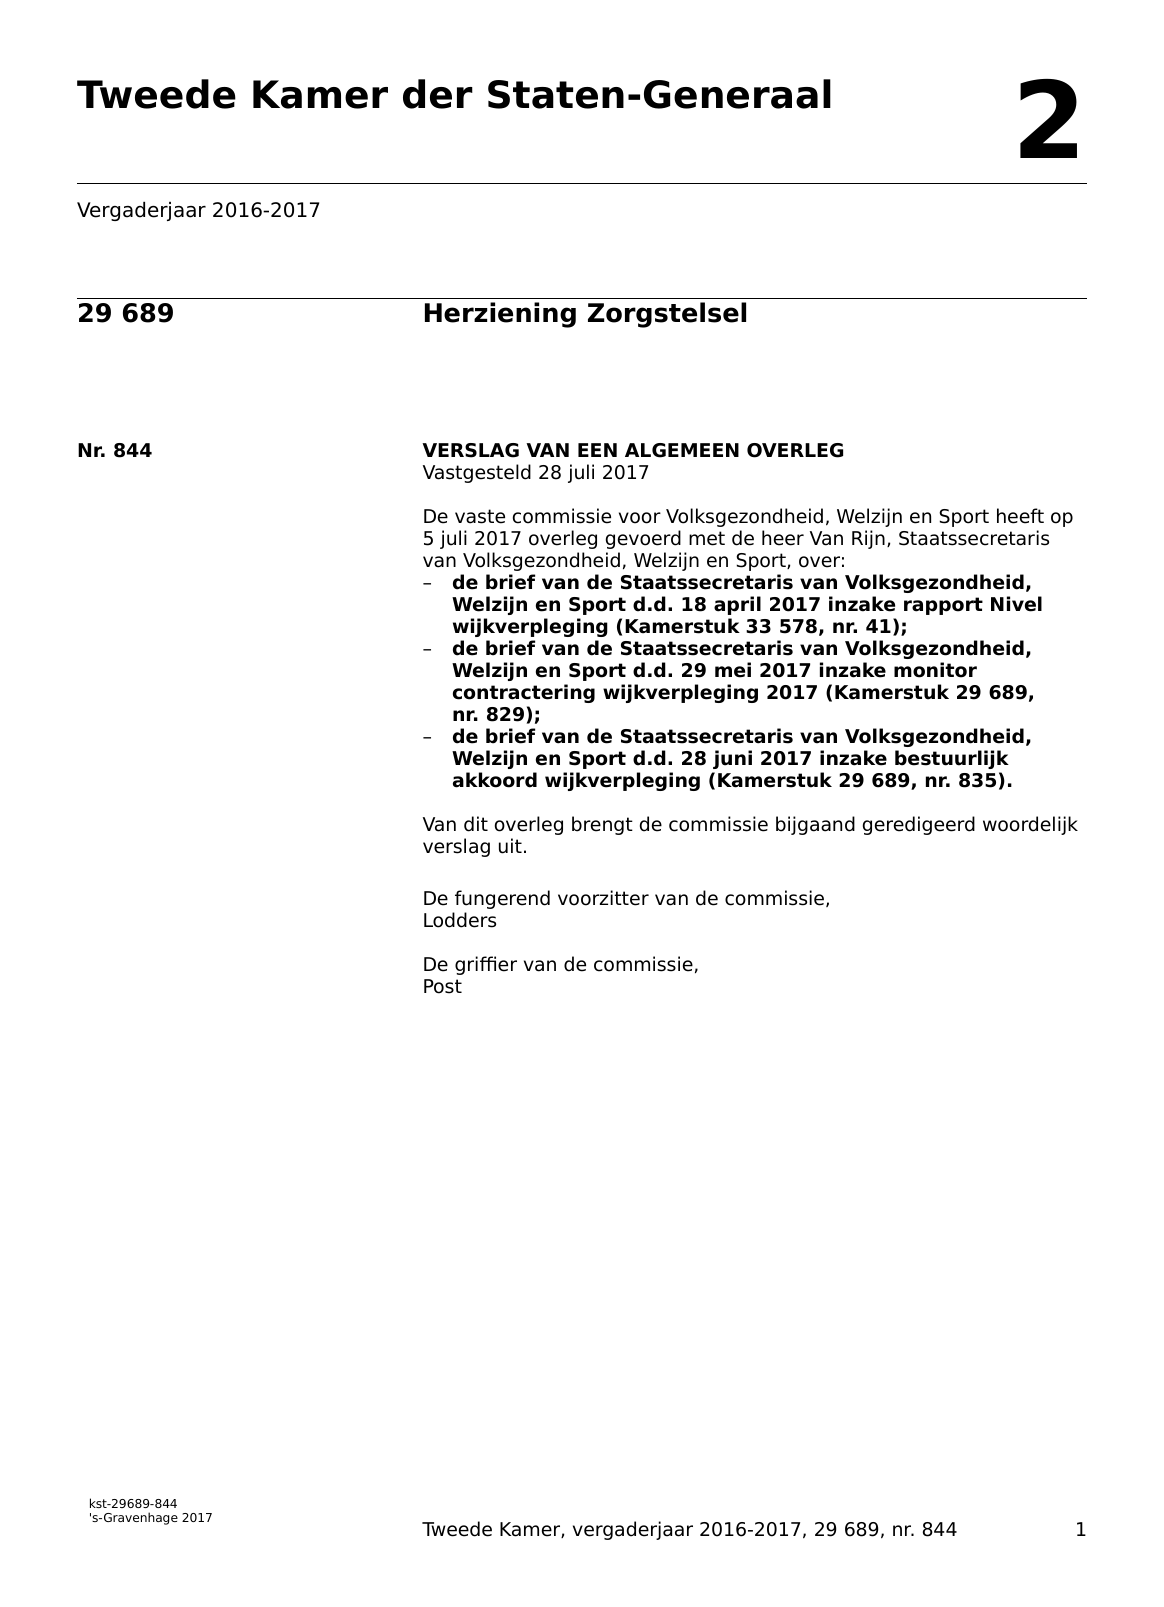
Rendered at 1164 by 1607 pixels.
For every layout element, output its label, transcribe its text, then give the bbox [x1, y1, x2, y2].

text De vaste commissie voor Volksgezondheid, Welzijn en Sport heeft op 5 juli 2017 overleg gevoerd met de heer Van Rijn, Staatssecretaris van Volksgezondheid, Welzijn en Sport, over: [422, 506, 1087, 572]
text – de brief van de Staatssecretaris van Volksgezondheid, Welzijn en Sport d.d. 18 april 2017 inzake rapport Nivel wijkverpleging (Kamerstuk 33 578, nr. 41); [422, 572, 1087, 638]
text De fungerend voorzitter van de commissie, Lodders [422, 888, 1087, 932]
text De griffier van de commissie, Post [422, 954, 1087, 998]
text 's-Gravenhage 2017 [88, 1511, 323, 1525]
table_header Tweede Kamer der Staten-Generaal [77, 59, 886, 183]
table_cell Vergaderjaar 2016-2017 [77, 184, 1087, 298]
text – de brief van de Staatssecretaris van Volksgezondheid, Welzijn en Sport d.d. 28 juni 2017 inzake bestuurlijk akkoord wijkverpleging (Kamerstuk 29 689, nr. 835). [422, 726, 1087, 792]
text kst-29689-844 [88, 1497, 323, 1511]
text – de brief van de Staatssecretaris van Volksgezondheid, Welzijn en Sport d.d. 29 mei 2017 inzake monitor contractering wijkverpleging 2017 (Kamerstuk 29 689, nr. 829); [422, 638, 1087, 726]
subtitle 29 689 Herziening Zorgstelsel [77, 299, 1087, 329]
subtitle Nr. 844 VERSLAG VAN EEN ALGEMEEN OVERLEG [77, 440, 1087, 462]
text Vastgesteld 28 juli 2017 [422, 462, 1087, 484]
text Van dit overleg brengt de commissie bijgaand geredigeerd woordelijk verslag uit. [422, 814, 1087, 858]
table_header 2 [886, 59, 1087, 183]
